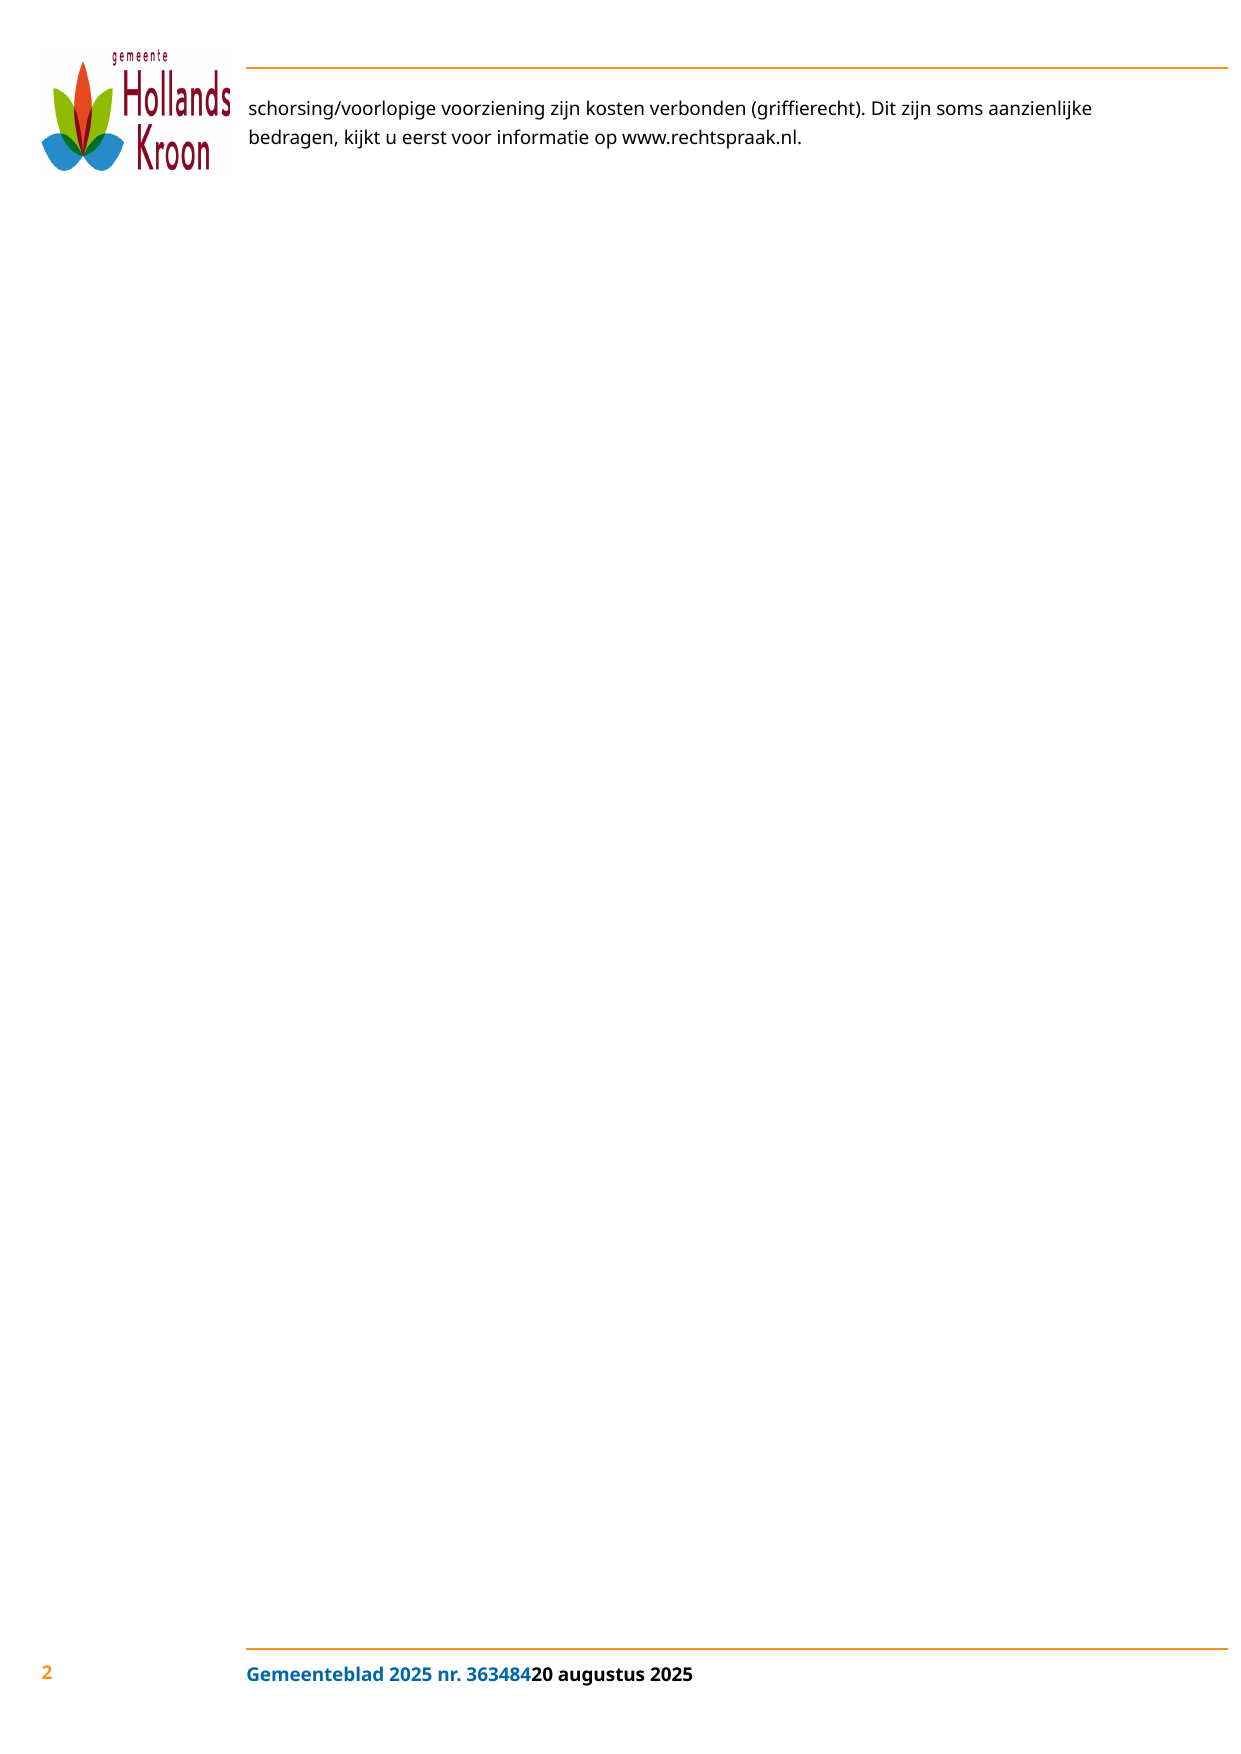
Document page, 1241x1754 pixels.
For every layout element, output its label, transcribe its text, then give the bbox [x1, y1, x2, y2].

text schorsing/voorlopige voorziening zijn kosten verbonden (griffierecht). Dit zijn soms aanzienlijke bedragen, kijkt u eerst voor informatie op www.rechtspraak.nl. [248, 95, 1152, 150]
picture [41, 47, 231, 172]
